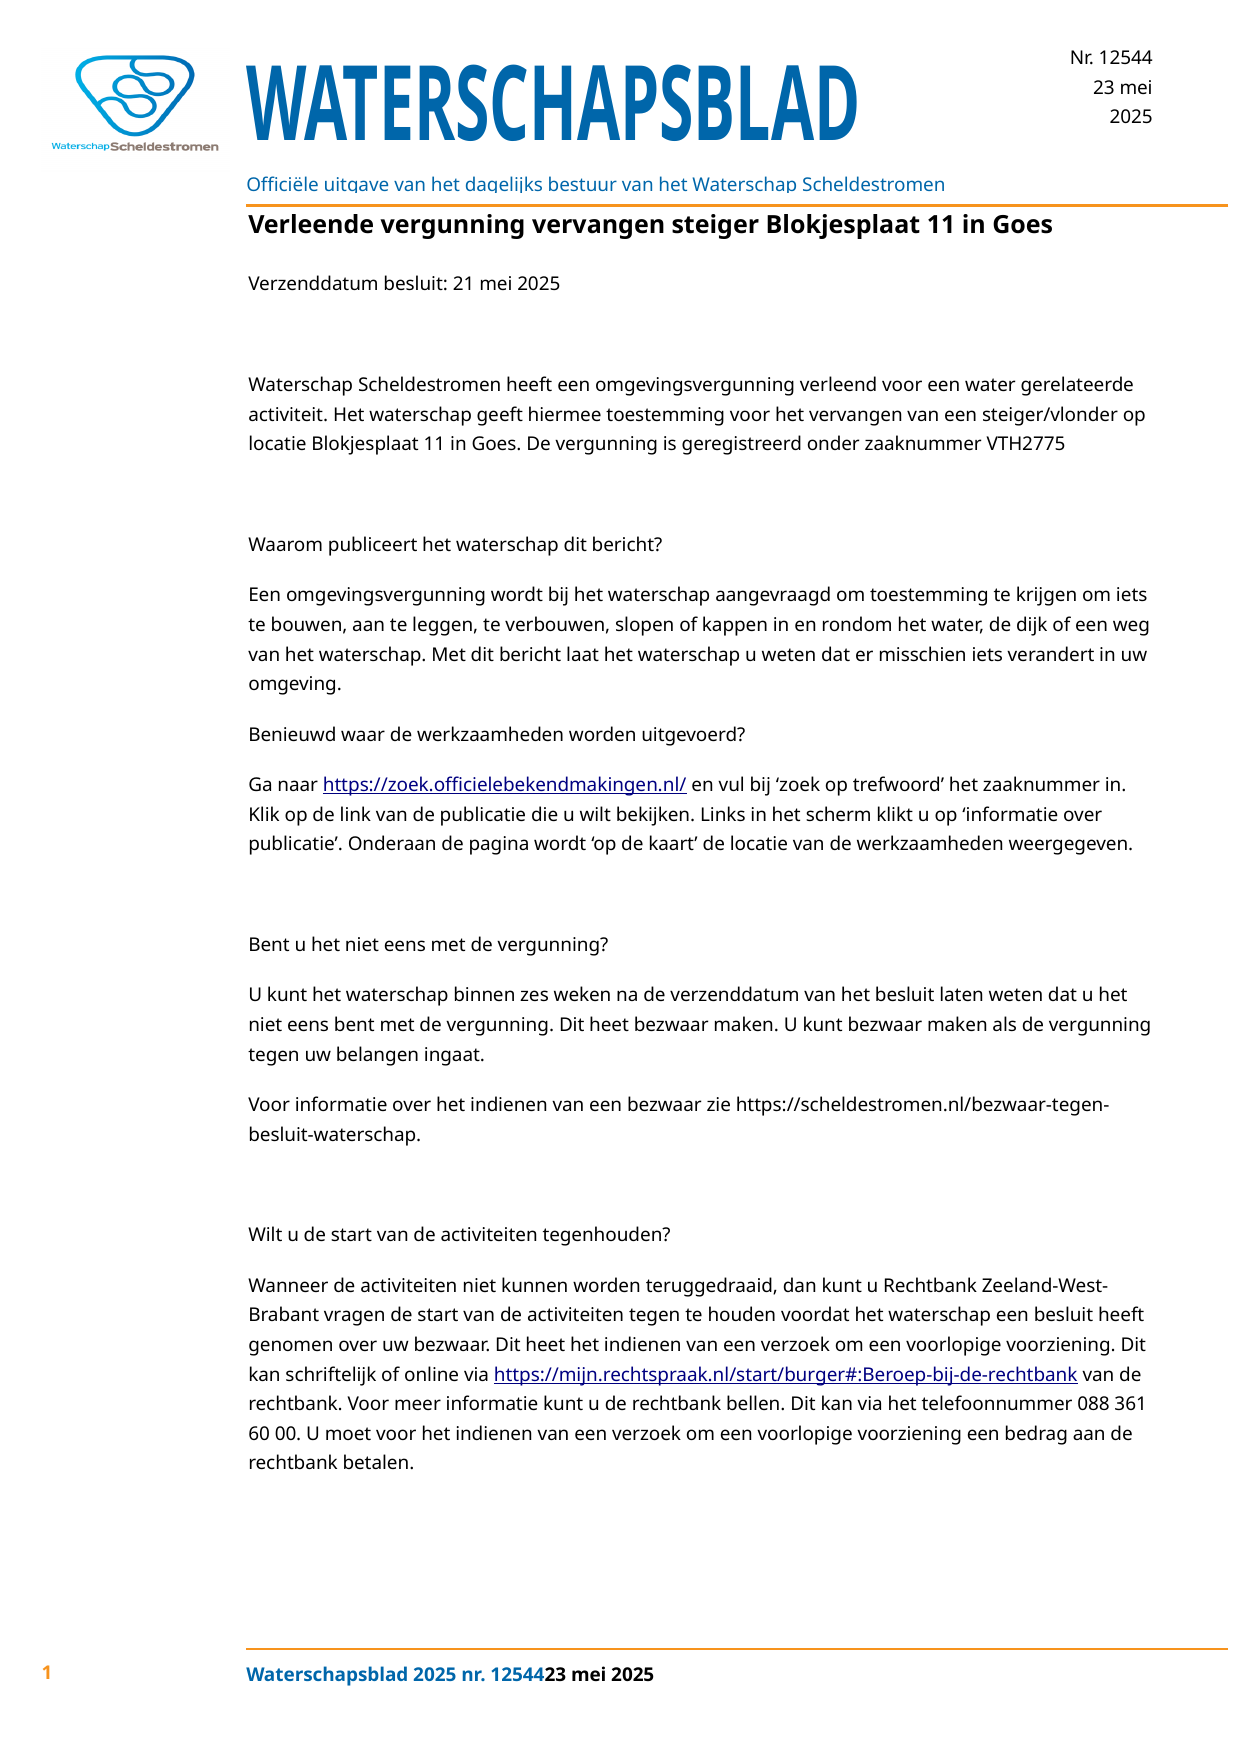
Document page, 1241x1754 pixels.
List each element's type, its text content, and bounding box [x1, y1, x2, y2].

text Bent u het niet eens met de vergunning? [248, 931, 1152, 957]
text Wanneer de activiteiten niet kunnen worden teruggedraaid, dan kunt u Rechtbank Zeeland-West-Brabant vragen de start van de activiteiten tegen te houden voordat het waterschap een besluit heeft genomen over uw bezwaar. Dit heet het indienen van een verzoek om een voorlopige voorziening. Dit kan schriftelijk of online via https://mijn.rechtspraak.nl/start/burger#:Beroep-bij-de-rechtbank van de rechtbank. Voor meer informatie kunt u de rechtbank bellen. Dit kan via het telefoonnummer 088 361 60 00. U moet voor het indienen van een verzoek om een voorlopige voorziening een bedrag aan de rechtbank betalen. [248, 1272, 1152, 1475]
text Benieuwd waar de werkzaamheden worden uitgevoerd? [248, 721, 1152, 746]
text Waarom publiceert het waterschap dit bericht? [248, 531, 1152, 557]
text Verzenddatum besluit: 21 mei 2025 [248, 270, 1152, 296]
text U kunt het waterschap binnen zes weken na de verzenddatum van het besluit laten weten dat u het niet eens bent met de vergunning. Dit heet bezwaar maken. U kunt bezwaar maken als de vergunning tegen uw belangen ingaat. [248, 982, 1152, 1066]
text Ga naar https://zoek.officielebekendmakingen.nl/ en vul bij ‘zoek op trefwoord’ het zaaknummer in. Klik op de link van de publicatie die u wilt bekijken. Links in het scherm klikt u op ‘informatie over publicatie’. Onderaan de pagina wordt ‘op de kaart’ de locatie van de werkzaamheden weergegeven. [248, 771, 1152, 856]
text Verleende vergunning vervangen steiger Blokjesplaat 11 in Goes [248, 207, 1152, 241]
picture [41, 47, 231, 172]
text Wilt u de start van de activiteiten tegenhouden? [248, 1222, 1152, 1247]
text Een omgevingsvergunning wordt bij het waterschap aangevraagd om toestemming te krijgen om iets te bouwen, aan te leggen, te verbouwen, slopen of kappen in en rondom het water, de dijk of een weg van het waterschap. Met dit bericht laat het waterschap u weten dat er misschien iets verandert in uw omgeving. [248, 582, 1152, 696]
text Waterschap Scheldestromen heeft een omgevingsvergunning verleend voor een water gerelateerde activiteit. Het waterschap geeft hiermee toestemming voor het vervangen van een steiger/vlonder op locatie Blokjesplaat 11 in Goes. De vergunning is geregistreerd onder zaaknummer VTH2775 [248, 371, 1152, 456]
text Voor informatie over het indienen van een bezwaar zie https://scheldestromen.nl/bezwaar-tegen-besluit-waterschap. [248, 1091, 1152, 1146]
